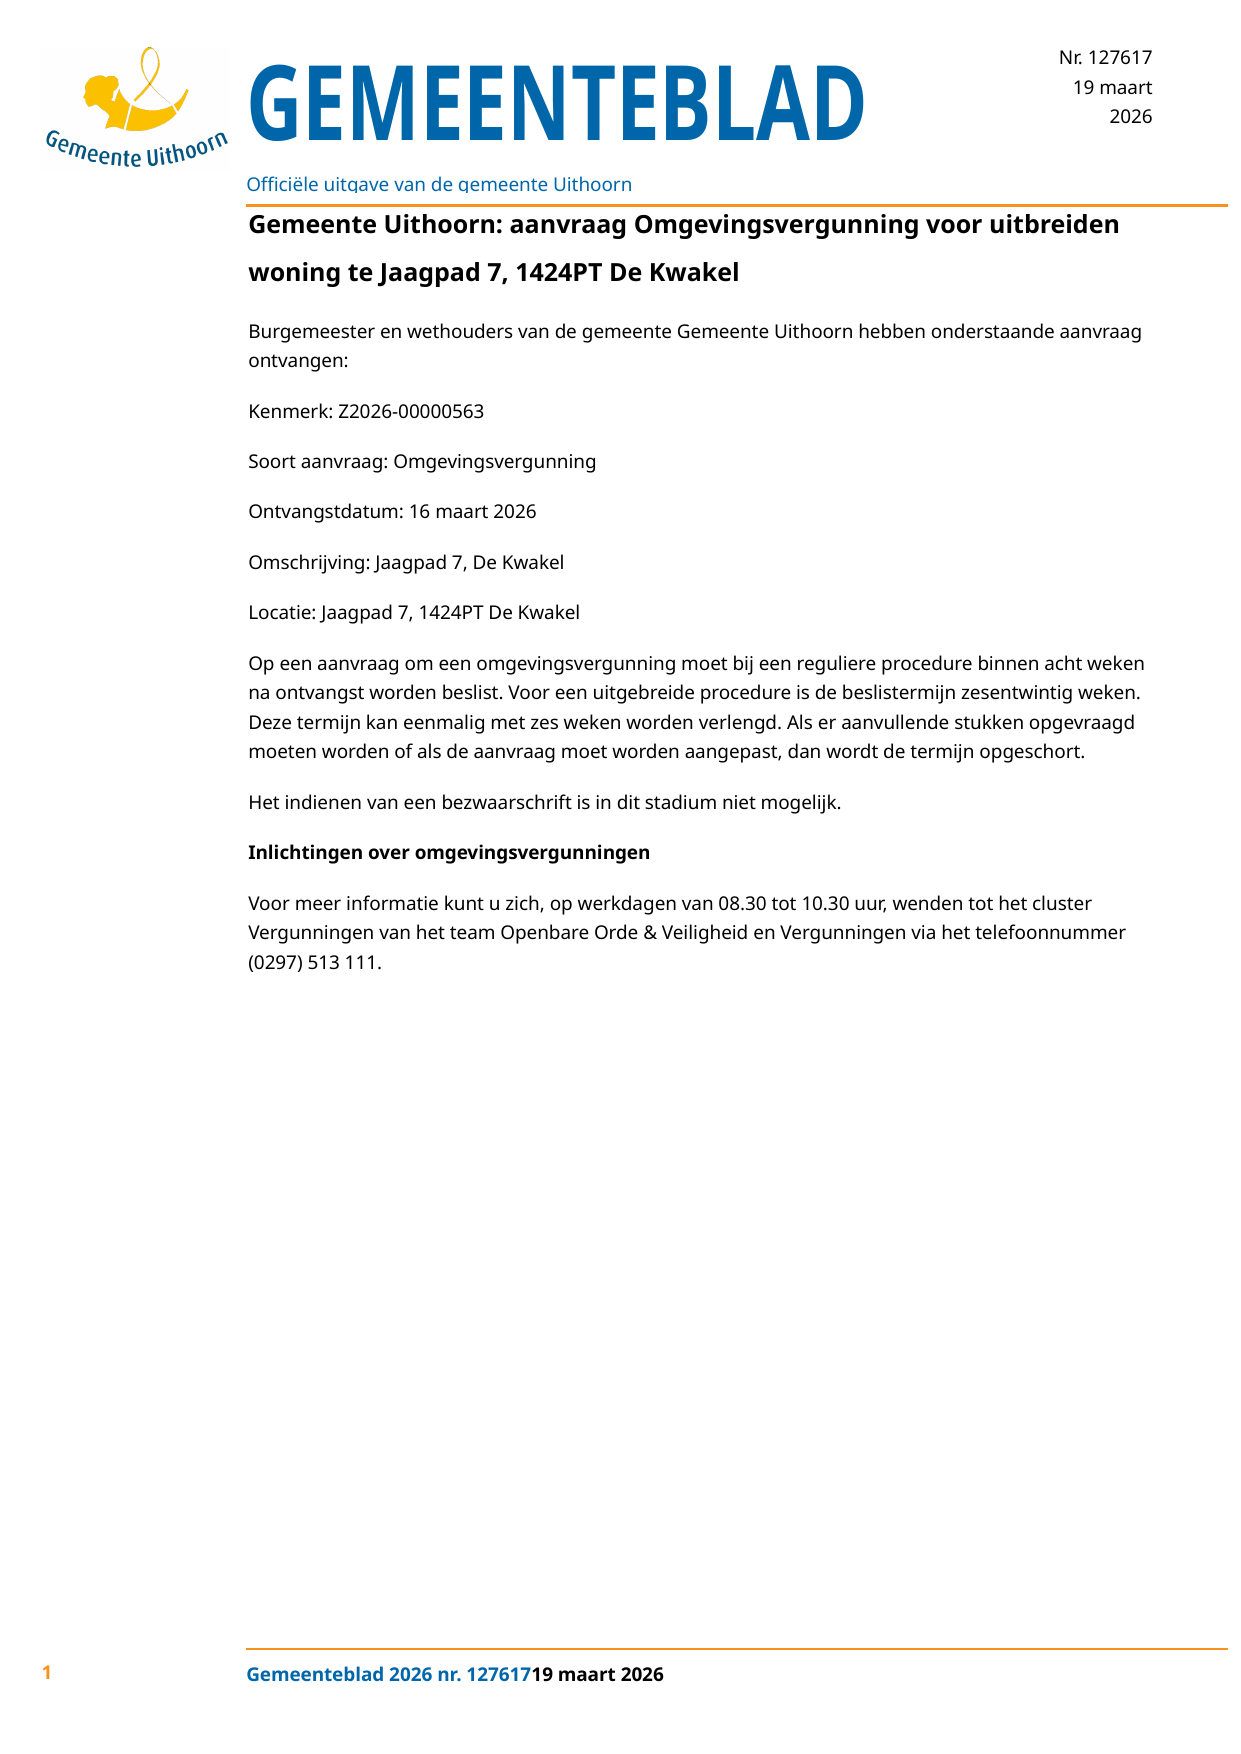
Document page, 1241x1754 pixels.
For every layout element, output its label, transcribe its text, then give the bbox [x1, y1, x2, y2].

text Burgemeester en wethouders van de gemeente Gemeente Uithoorn hebben onderstaande aanvraag ontvangen: [248, 318, 1152, 373]
text Soort aanvraag: Omgevingsvergunning [248, 448, 1152, 474]
text Kenmerk: Z2026-00000563 [248, 398, 1152, 424]
text Het indienen van een bezwaarschrift is in dit stadium niet mogelijk. [248, 789, 1152, 815]
text Inlichtingen over omgevingsvergunningen [248, 839, 1152, 865]
text Voor meer informatie kunt u zich, op werkdagen van 08.30 tot 10.30 uur, wenden tot het cluster Vergunningen van het team Openbare Orde & Veiligheid en Vergunningen via het telefoonnummer (0297) 513 111. [248, 890, 1152, 975]
text Gemeente Uithoorn: aanvraag Omgevingsvergunning voor uitbreiden woning te Jaagpad 7, 1424PT De Kwakel [248, 207, 1152, 288]
text Locatie: Jaagpad 7, 1424PT De Kwakel [248, 599, 1152, 625]
picture [41, 47, 231, 172]
text Op een aanvraag om een omgevingsvergunning moet bij een reguliere procedure binnen acht weken na ontvangst worden beslist. Voor een uitgebreide procedure is de beslistermijn zesentwintig weken. Deze termijn kan eenmalig met zes weken worden verlengd. Als er aanvullende stukken opgevraagd moeten worden of als de aanvraag moet worden aangepast, dan wordt de termijn opgeschort. [248, 650, 1152, 764]
text Omschrijving: Jaagpad 7, De Kwakel [248, 549, 1152, 575]
text Ontvangstdatum: 16 maart 2026 [248, 499, 1152, 524]
